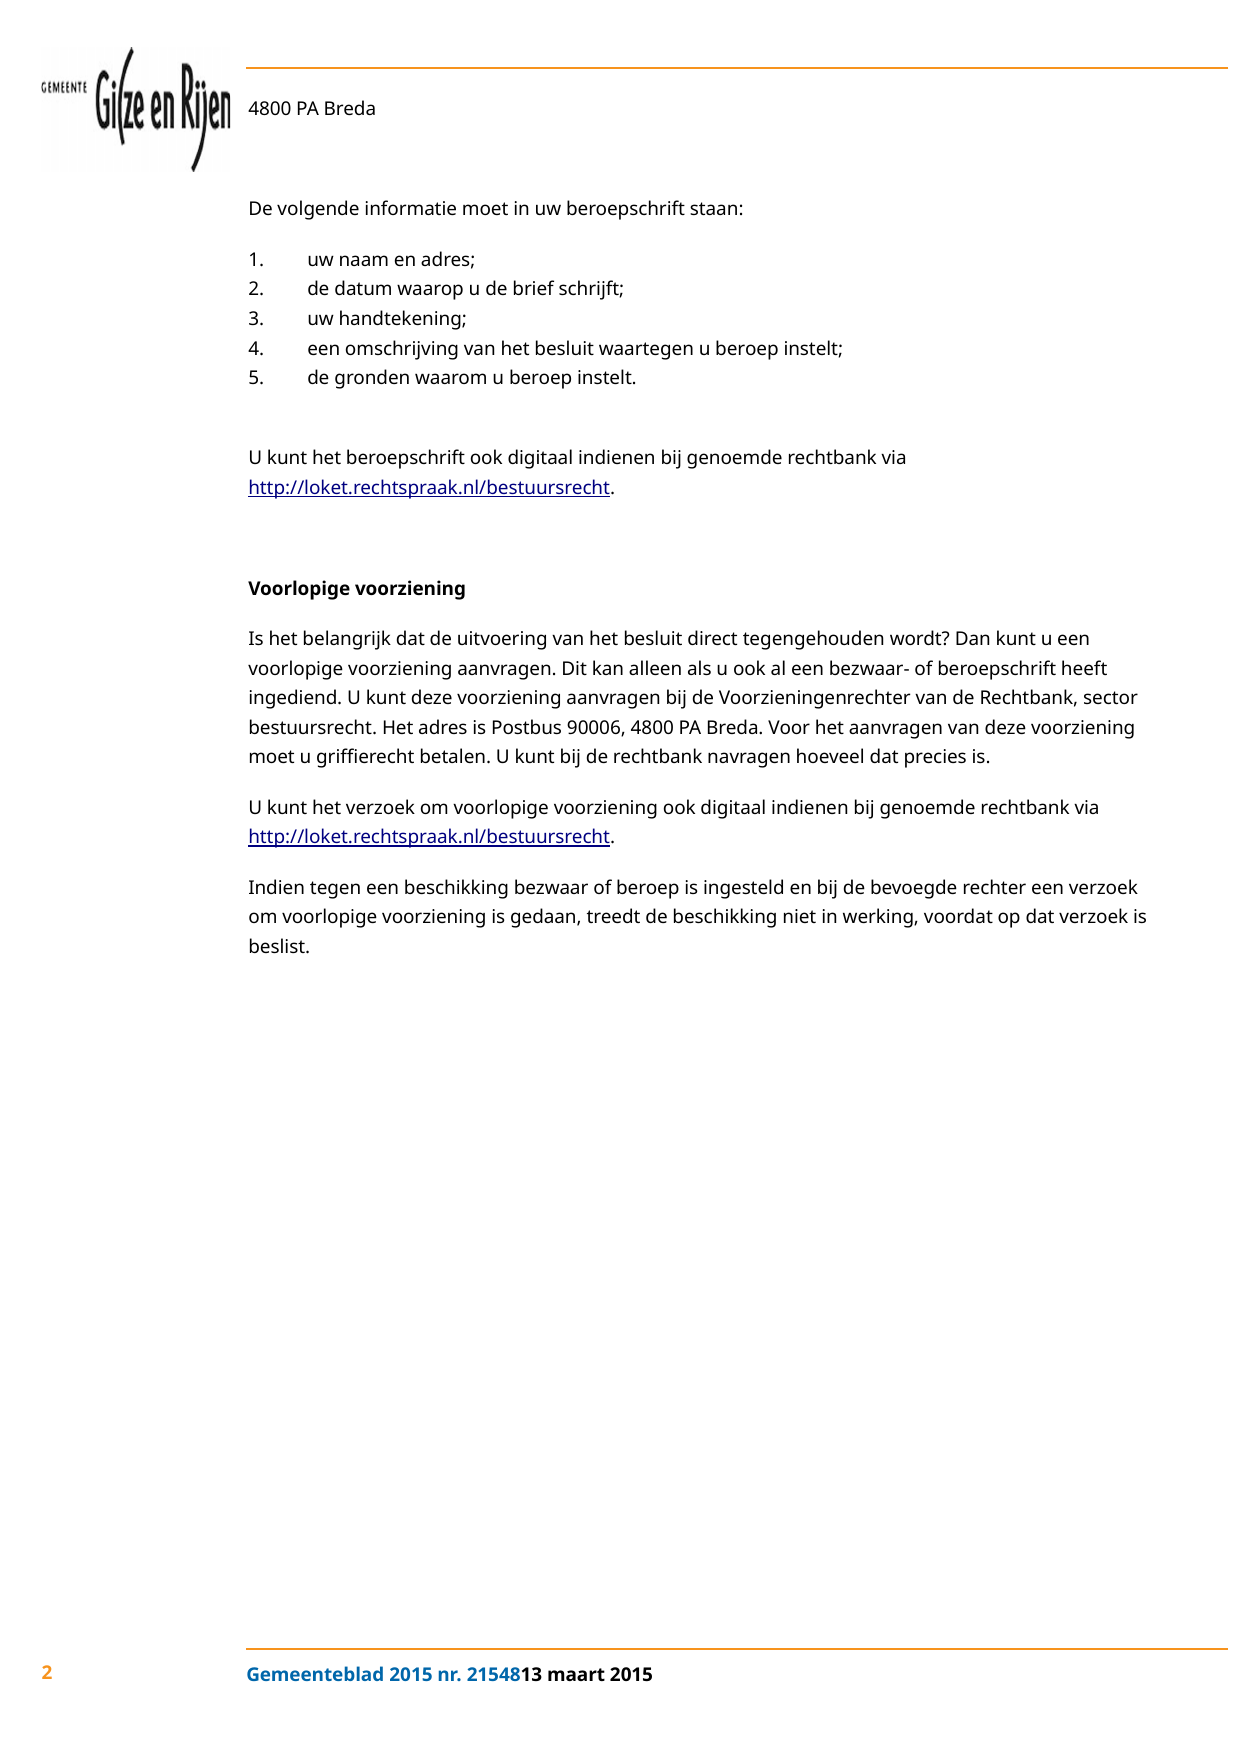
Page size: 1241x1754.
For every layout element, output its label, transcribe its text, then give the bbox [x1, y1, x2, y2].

text U kunt het beroepschrift ook digitaal indienen bij genoemde rechtbank via http://loket.rechtspraak.nl/bestuursrecht. [248, 444, 1152, 500]
text U kunt het verzoek om voorlopige voorziening ook digitaal indienen bij genoemde rechtbank via http://loket.rechtspraak.nl/bestuursrecht. [248, 794, 1152, 849]
text 4800 PA Breda [248, 95, 1152, 121]
list uw handtekening; [248, 305, 1152, 331]
text De volgende informatie moet in uw beroepschrift staan: [248, 196, 1152, 221]
list de datum waarop u de brief schrijft; [248, 276, 1152, 301]
text Voorlopige voorziening [248, 575, 1152, 601]
list uw naam en adres; [248, 246, 1152, 272]
text Indien tegen een beschikking bezwaar of beroep is ingesteld en bij de bevoegde rechter een verzoek om voorlopige voorziening is gedaan, treedt de beschikking niet in werking, voordat op dat verzoek is beslist. [248, 874, 1152, 959]
text Is het belangrijk dat de uitvoering van het besluit direct tegengehouden wordt? Dan kunt u een voorlopige voorziening aanvragen. Dit kan alleen als u ook al een bezwaar- of beroepschrift heeft ingediend. U kunt deze voorziening aanvragen bij de Voorzieningenrechter van de Rechtbank, sector bestuursrecht. Het adres is Postbus 90006, 4800 PA Breda. Voor het aanvragen van deze voorziening moet u griffierecht betalen. U kunt bij de rechtbank navragen hoeveel dat precies is. [248, 625, 1152, 769]
picture [41, 47, 231, 172]
list de gronden waarom u beroep instelt. [248, 364, 1152, 390]
list een omschrijving van het besluit waartegen u beroep instelt; [248, 335, 1152, 361]
